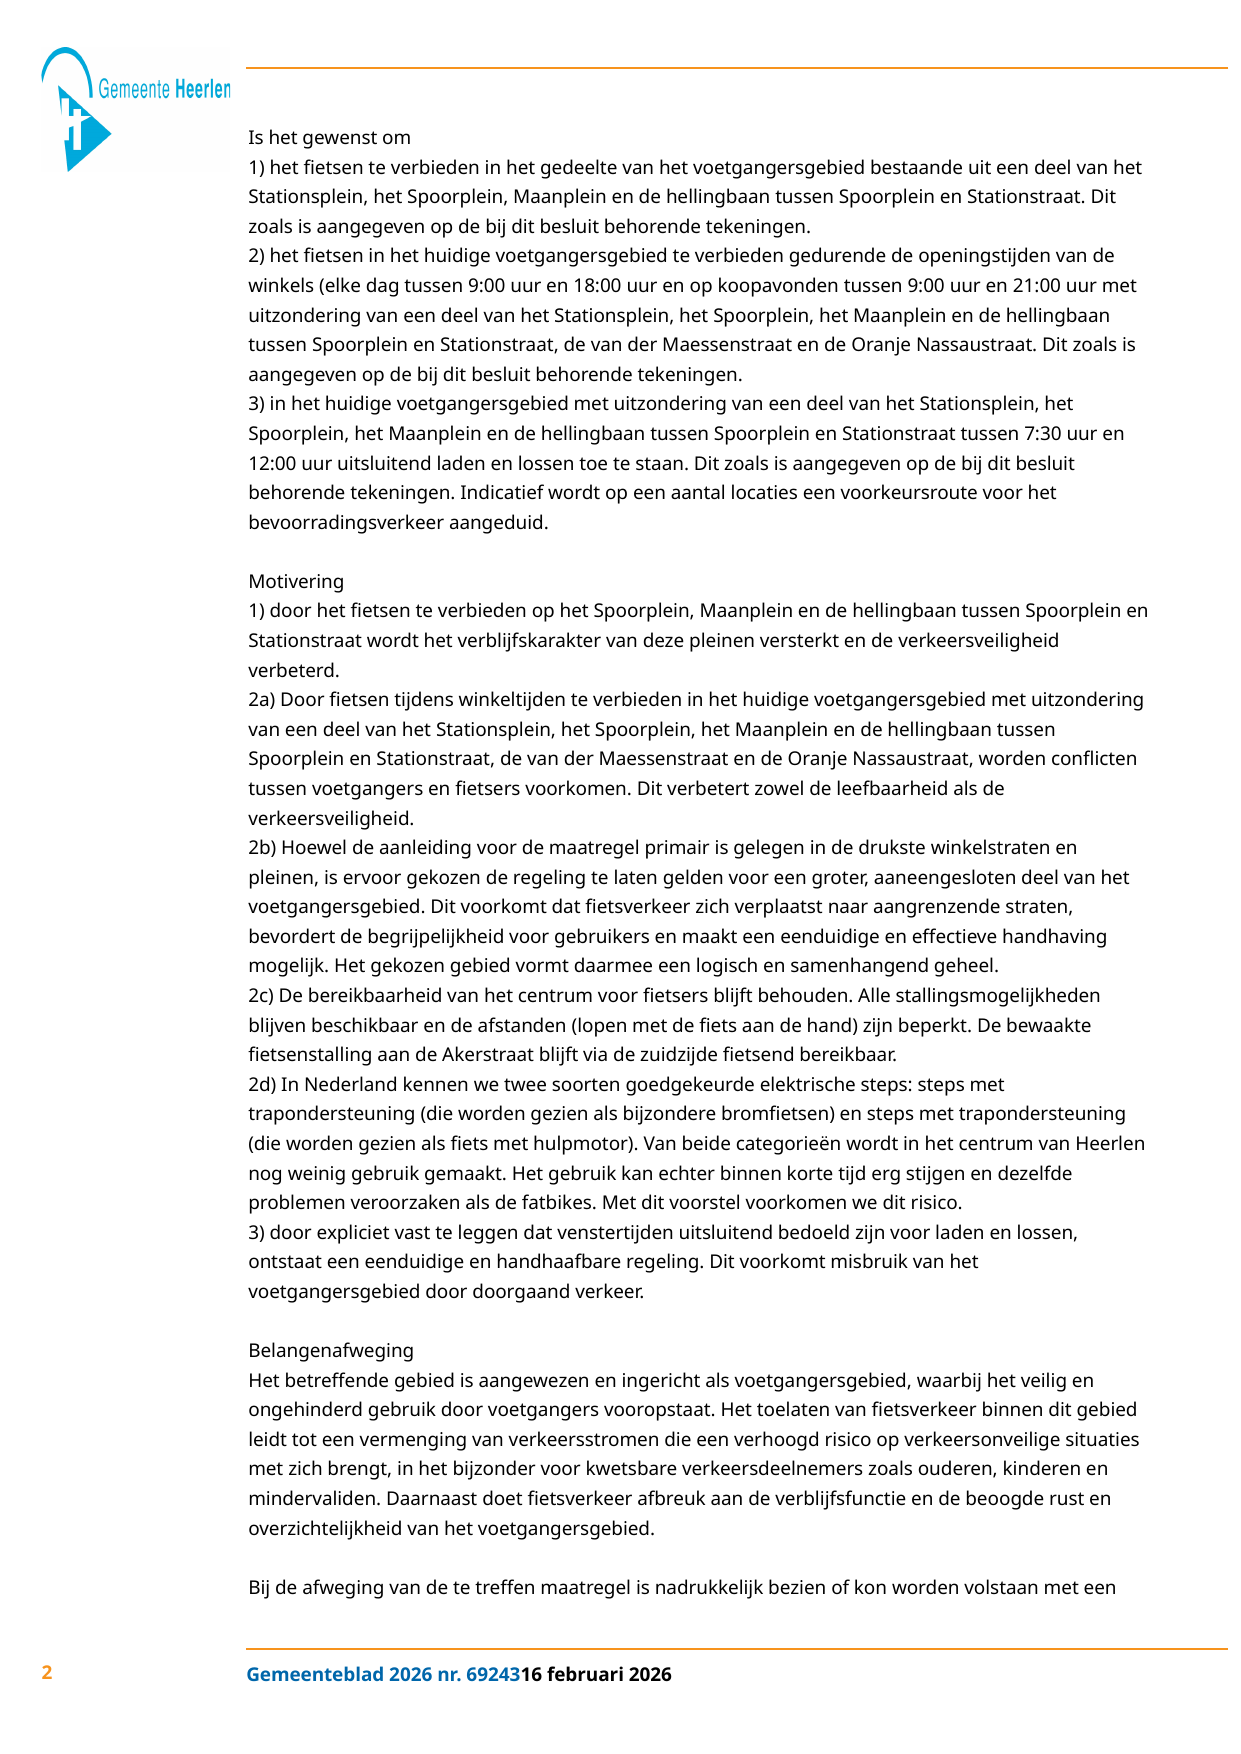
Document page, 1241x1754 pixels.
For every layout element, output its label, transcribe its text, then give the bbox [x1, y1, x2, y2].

text 2c) De bereikbaarheid van het centrum voor fietsers blijft behouden. Alle stallingsmogelijkheden blijven beschikbaar en de afstanden (lopen met de fiets aan de hand) zijn beperkt. De bewaakte fietsenstalling aan de Akerstraat blijft via de zuidzijde fietsend bereikbaar. [248, 982, 1152, 1067]
text 3) door expliciet vast te leggen dat venstertijden uitsluitend bedoeld zijn voor laden en lossen, ontstaat een eenduidige en handhaafbare regeling. Dit voorkomt misbruik van het voetgangersgebied door doorgaand verkeer. [248, 1219, 1152, 1304]
text 2b) Hoewel de aanleiding voor de maatregel primair is gelegen in de drukste winkelstraten en pleinen, is ervoor gekozen de regeling te laten gelden voor een groter, aaneengesloten deel van het voetgangersgebied. Dit voorkomt dat fietsverkeer zich verplaatst naar aangrenzende straten, bevordert de begrijpelijkheid voor gebruikers en maakt een eenduidige en effectieve handhaving mogelijk. Het gekozen gebied vormt daarmee een logisch en samenhangend geheel. [248, 834, 1152, 978]
text 2d) In Nederland kennen we twee soorten goedgekeurde elektrische steps: steps met trapondersteuning (die worden gezien als bijzondere bromfietsen) en steps met trapondersteuning (die worden gezien als fiets met hulpmotor). Van beide categorieën wordt in het centrum van Heerlen nog weinig gebruik gemaakt. Het gebruik kan echter binnen korte tijd erg stijgen en dezelfde problemen veroorzaken als de fatbikes. Met dit voorstel voorkomen we dit risico. [248, 1071, 1152, 1215]
text Belangenafweging [248, 1337, 1152, 1363]
text Het betreffende gebied is aangewezen en ingericht als voetgangersgebied, waarbij het veilig en ongehinderd gebruik door voetgangers vooropstaat. Het toelaten van fietsverkeer binnen dit gebied leidt tot een vermenging van verkeersstromen die een verhoogd risico op verkeersonveilige situaties met zich brengt, in het bijzonder voor kwetsbare verkeersdeelnemers zoals ouderen, kinderen en mindervaliden. Daarnaast doet fietsverkeer afbreuk aan de verblijfsfunctie en de beoogde rust en overzichtelijkheid van het voetgangersgebied. [248, 1367, 1152, 1541]
text Is het gewenst om [248, 124, 1152, 150]
text 1) door het fietsen te verbieden op het Spoorplein, Maanplein en de hellingbaan tussen Spoorplein en Stationstraat wordt het verblijfskarakter van deze pleinen versterkt en de verkeersveiligheid verbeterd. [248, 598, 1152, 683]
text 2a) Door fietsen tijdens winkeltijden te verbieden in het huidige voetgangersgebied met uitzondering van een deel van het Stationsplein, het Spoorplein, het Maanplein en de hellingbaan tussen Spoorplein en Stationstraat, de van der Maessenstraat en de Oranje Nassaustraat, worden conflicten tussen voetgangers en fietsers voorkomen. Dit verbetert zowel de leefbaarheid als de verkeersveiligheid. [248, 686, 1152, 831]
picture [41, 47, 231, 172]
picture [41, 47, 59, 70]
text 3) in het huidige voetgangersgebied met uitzondering van een deel van het Stationsplein, het Spoorplein, het Maanplein en de hellingbaan tussen Spoorplein en Stationstraat tussen 7:30 uur en 12:00 uur uitsluitend laden en lossen toe te staan. Dit zoals is aangegeven op de bij dit besluit behorende tekeningen. Indicatief wordt op een aantal locaties een voorkeursroute voor het bevoorradingsverkeer aangeduid. [248, 391, 1152, 535]
text Bij de afweging van de te treffen maatregel is nadrukkelijk bezien of kon worden volstaan met een [248, 1574, 1152, 1600]
text Motivering [248, 568, 1152, 594]
text 2) het fietsen in het huidige voetgangersgebied te verbieden gedurende de openingstijden van de winkels (elke dag tussen 9:00 uur en 18:00 uur en op koopavonden tussen 9:00 uur en 21:00 uur met uitzondering van een deel van het Stationsplein, het Spoorplein, het Maanplein en de hellingbaan tussen Spoorplein en Stationstraat, de van der Maessenstraat en de Oranje Nassaustraat. Dit zoals is aangegeven op de bij dit besluit behorende tekeningen. [248, 243, 1152, 387]
text 1) het fietsen te verbieden in het gedeelte van het voetgangersgebied bestaande uit een deel van het Stationsplein, het Spoorplein, Maanplein en de hellingbaan tussen Spoorplein en Stationstraat. Dit zoals is aangegeven op de bij dit besluit behorende tekeningen. [248, 154, 1152, 239]
